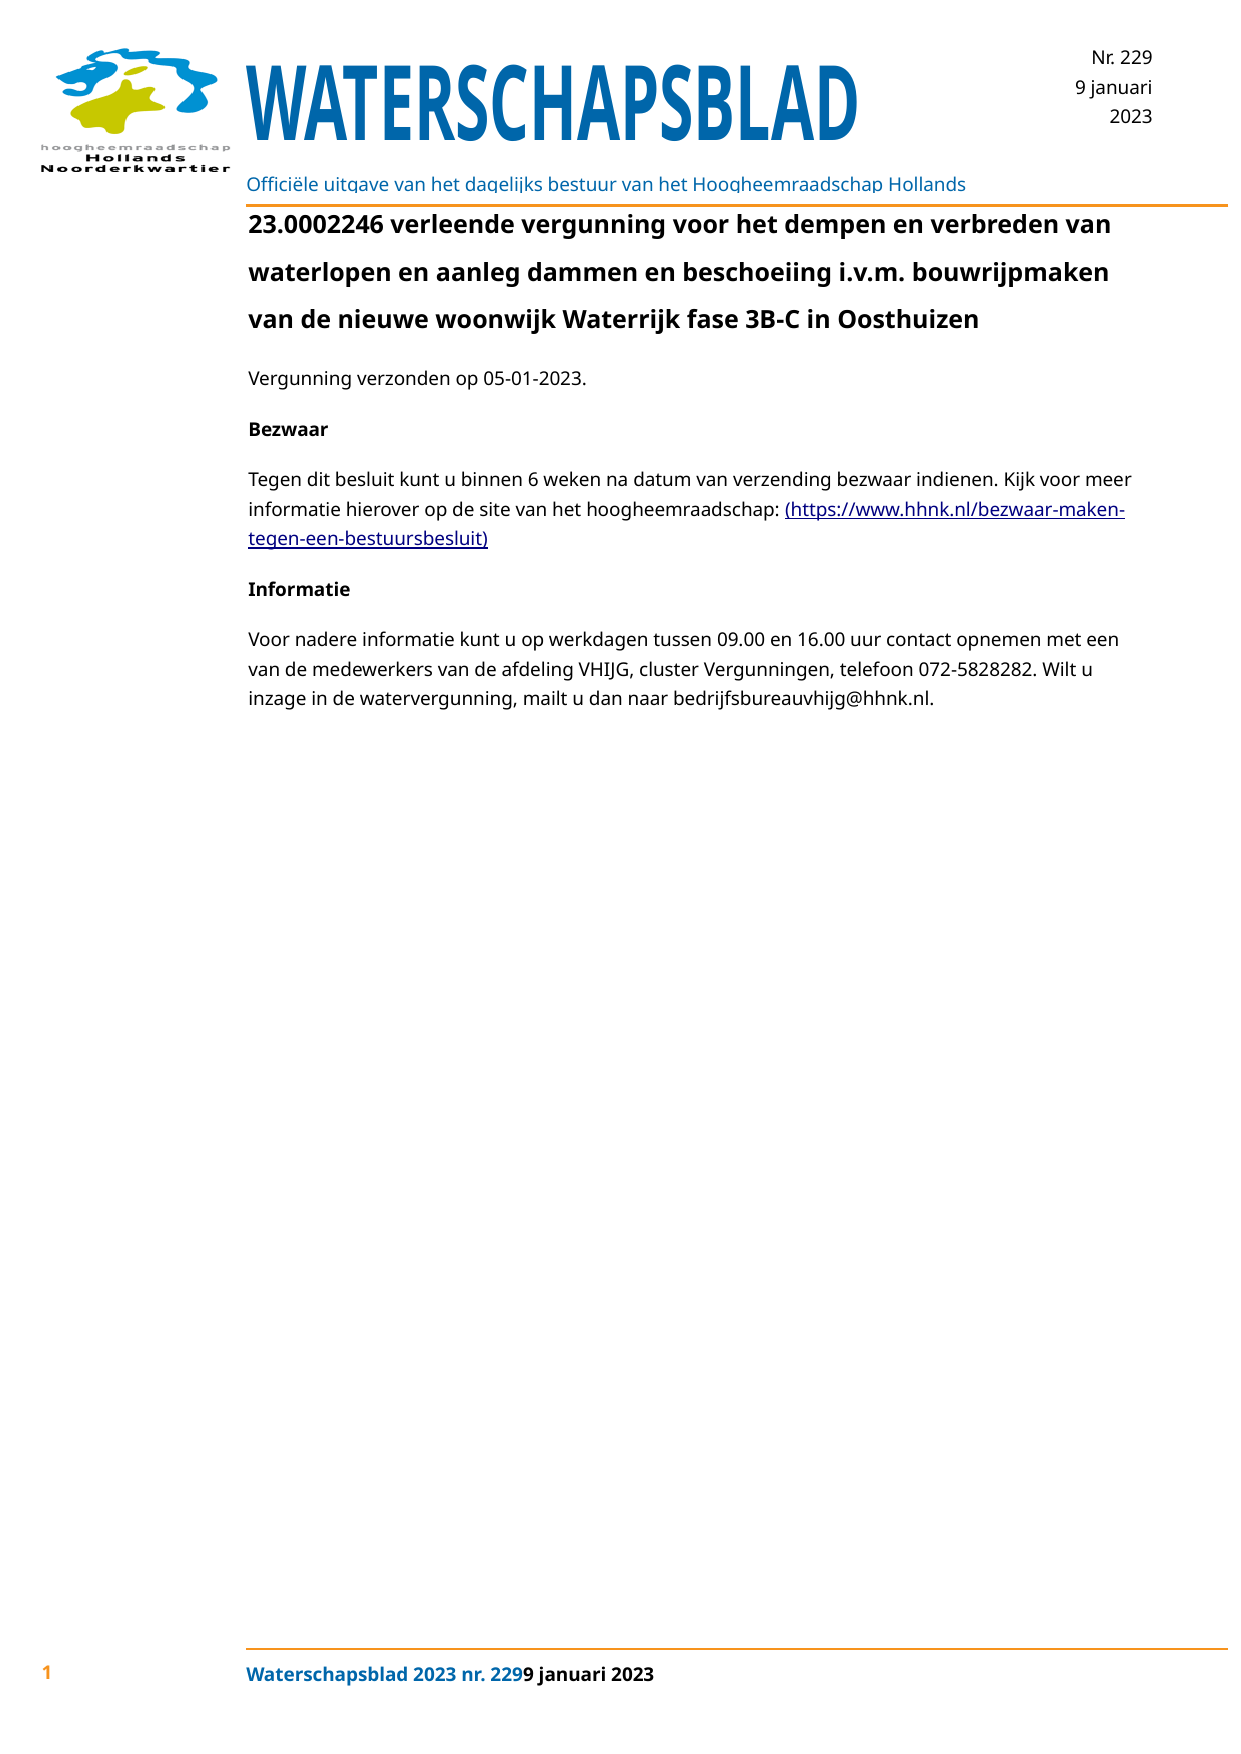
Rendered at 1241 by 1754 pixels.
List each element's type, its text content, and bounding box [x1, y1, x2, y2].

text Voor nadere informatie kunt u op werkdagen tussen 09.00 en 16.00 uur contact opnemen met een van de medewerkers van de afdeling VHIJG, cluster Vergunningen, telefoon 072-5828282. Wilt u inzage in de watervergunning, mailt u dan naar bedrijfsbureauvhijg@hhnk.nl. [248, 626, 1152, 711]
picture [41, 47, 231, 172]
text 23.0002246 verleende vergunning voor het dempen en verbreden van waterlopen en aanleg dammen en beschoeiing i.v.m. bouwrijpmaken van de nieuwe woonwijk Waterrijk fase 3B-C in Oosthuizen [248, 207, 1152, 336]
text Bezwaar [248, 416, 1152, 442]
text Tegen dit besluit kunt u binnen 6 weken na datum van verzending bezwaar indienen. Kijk voor meer informatie hierover op de site van het hoogheemraadschap: (https://www.hhnk.nl/bezwaar-maken-tegen-een-bestuursbesluit) [248, 466, 1152, 551]
text Informatie [248, 576, 1152, 602]
text Vergunning verzonden op 05-01-2023. [248, 366, 1152, 391]
